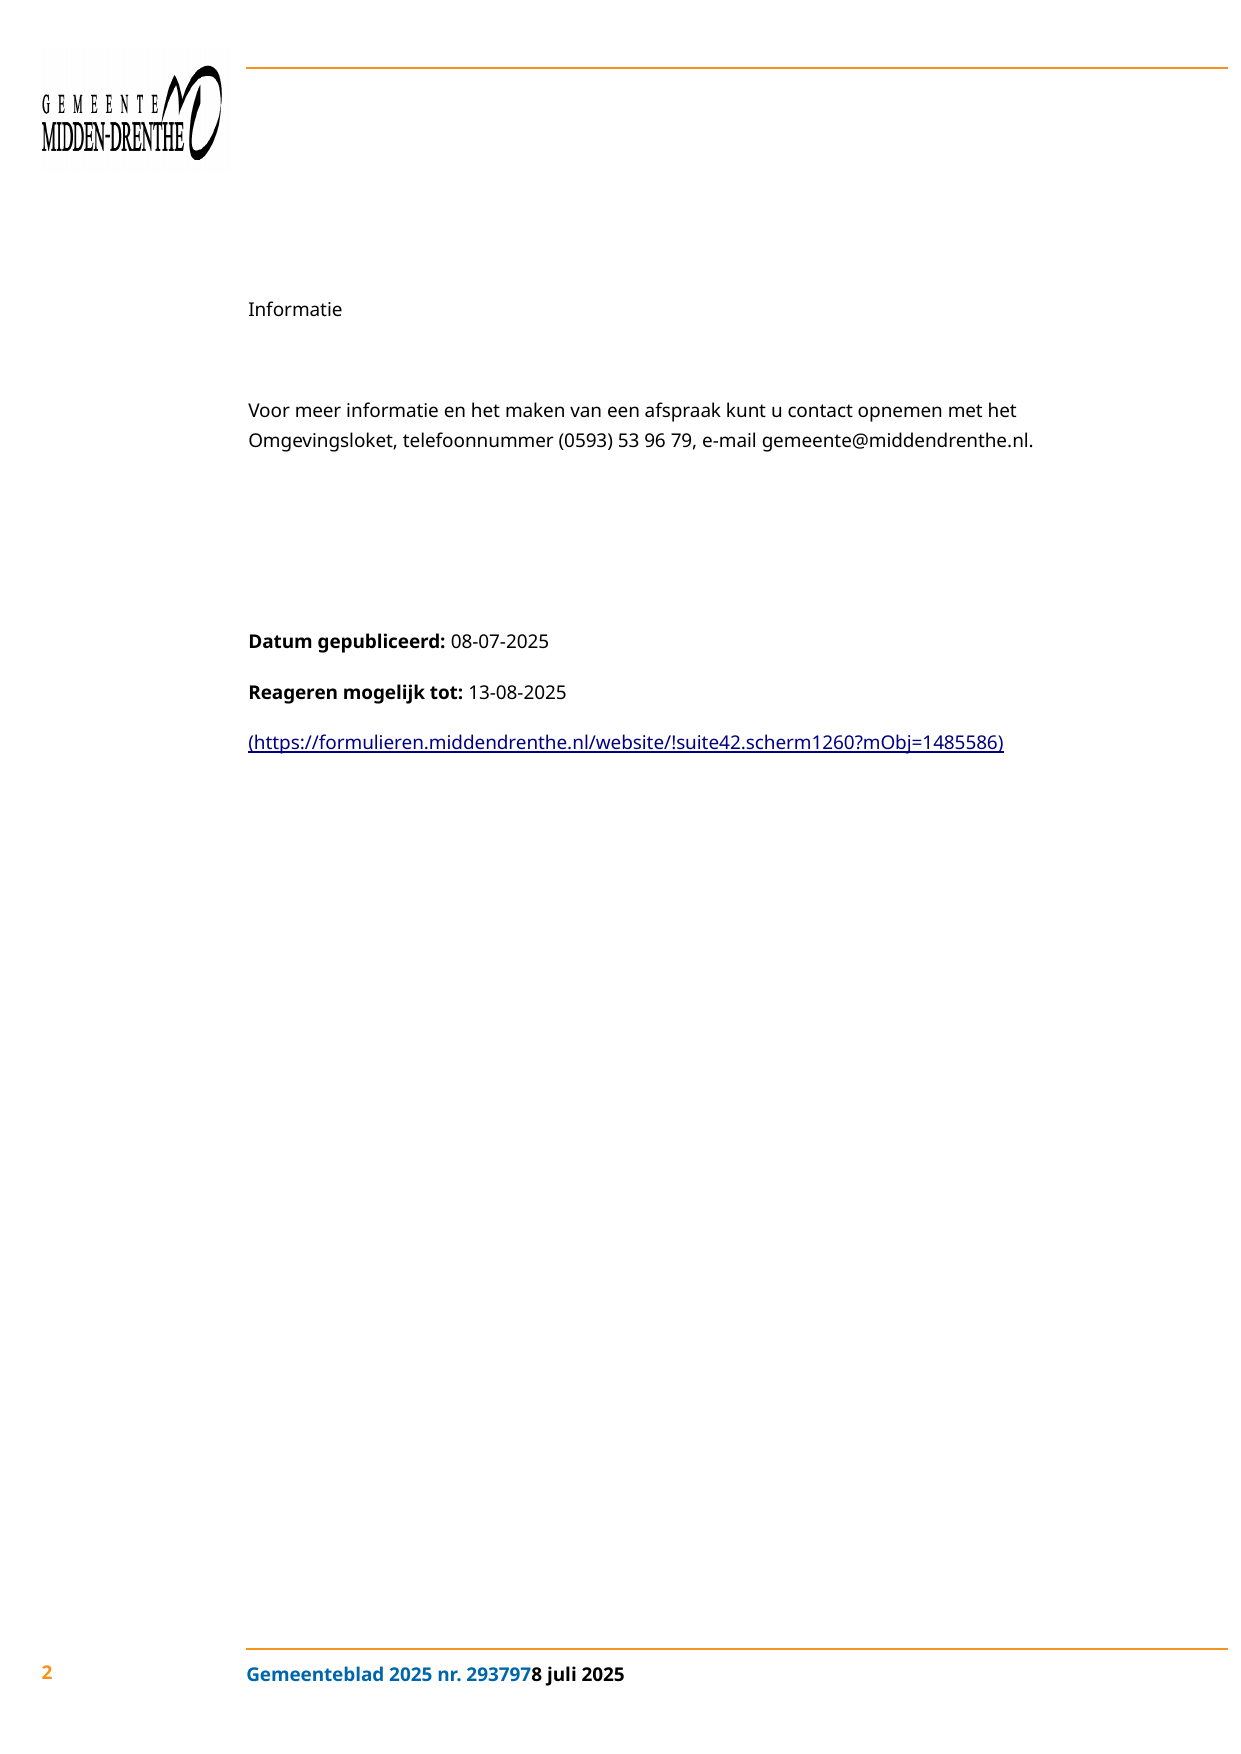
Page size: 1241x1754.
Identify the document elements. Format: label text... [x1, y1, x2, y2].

text (https://formulieren.middendrenthe.nl/website/!suite42.scherm1260?mObj=1485586) [248, 729, 1152, 755]
text Reageren mogelijk tot: 13-08-2025 [248, 679, 1152, 705]
picture [41, 47, 231, 172]
text Informatie [248, 296, 1152, 322]
text Voor meer informatie en het maken van een afspraak kunt u contact opnemen met het Omgevingsloket, telefoonnummer (0593) 53 96 79, e-mail gemeente@middendrenthe.nl. [248, 397, 1152, 453]
text Datum gepubliceerd: 08-07-2025 [248, 628, 1152, 654]
